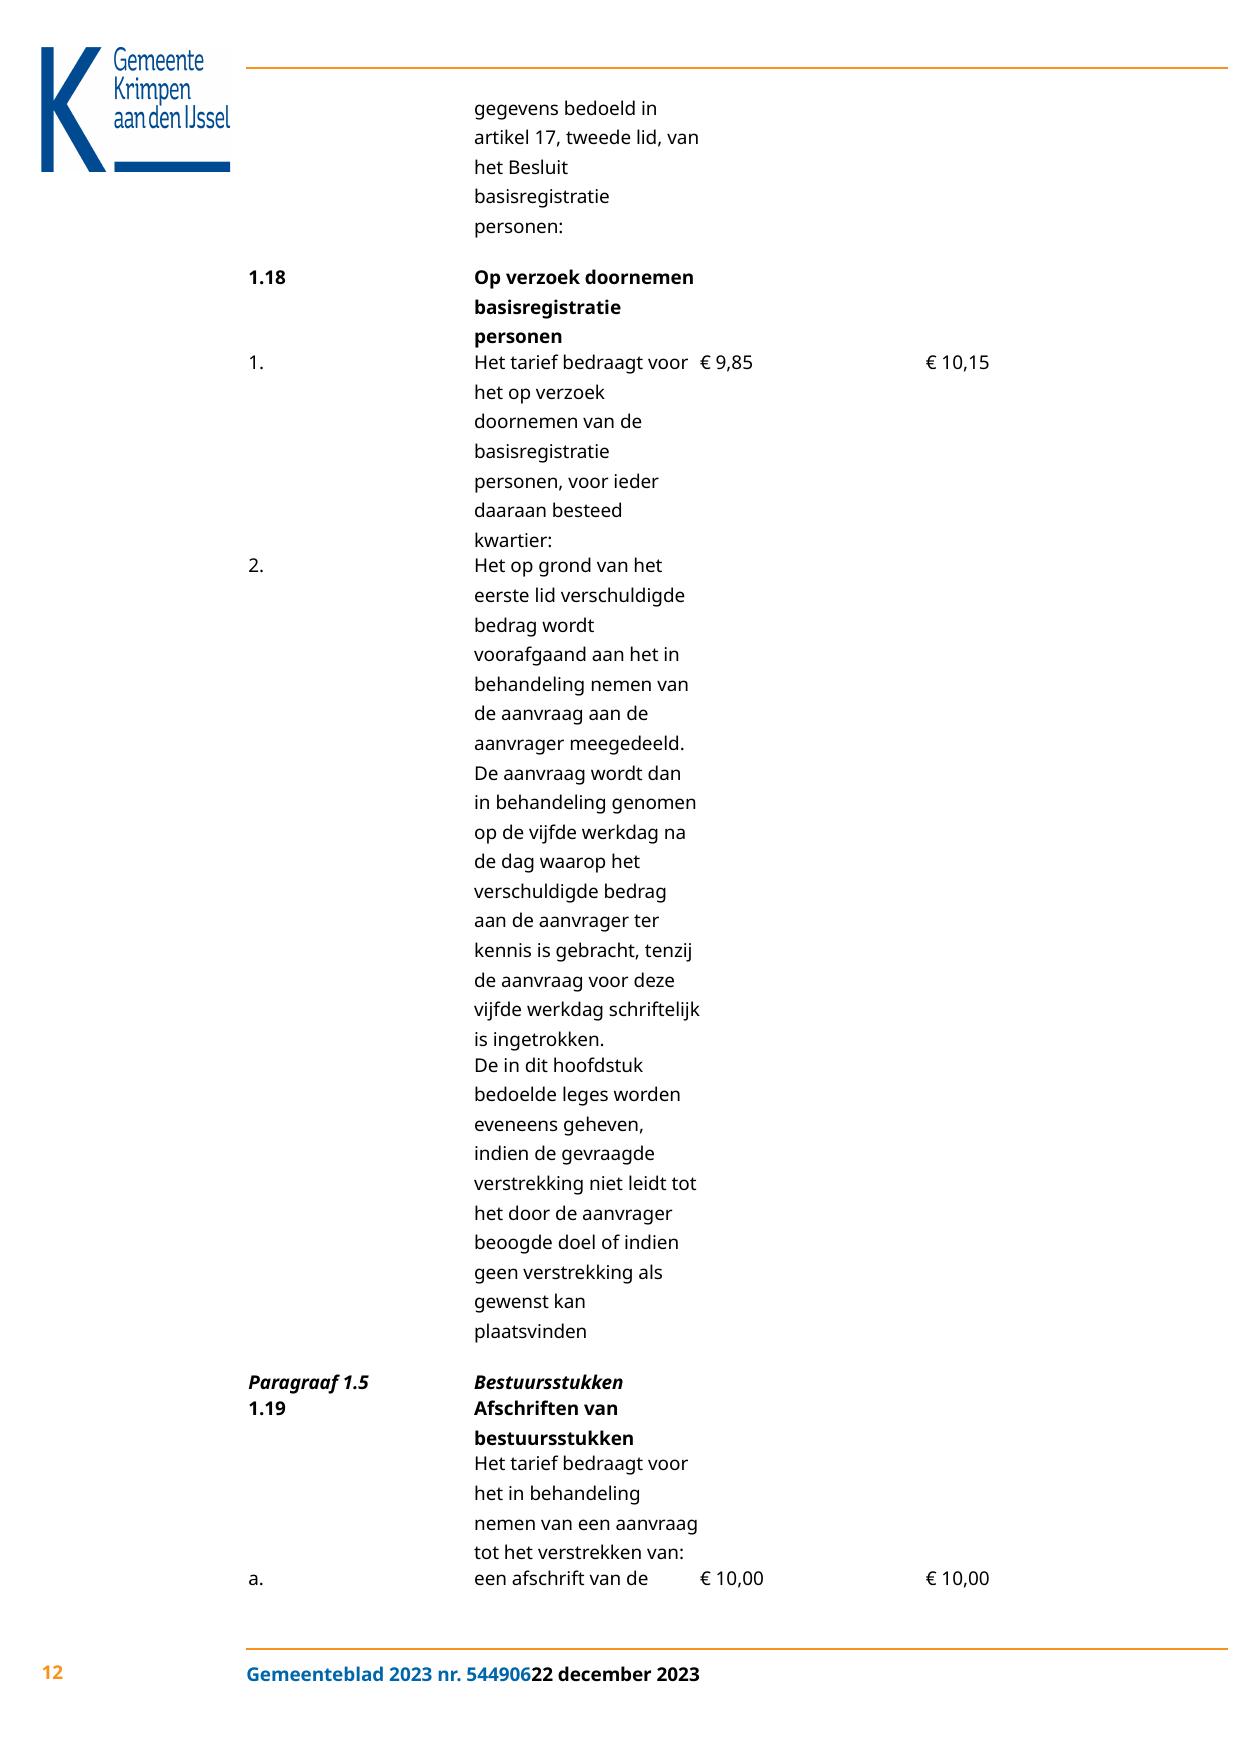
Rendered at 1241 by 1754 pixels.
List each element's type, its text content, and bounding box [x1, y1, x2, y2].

table_cell [248, 1052, 474, 1344]
table_cell 1. [248, 350, 474, 553]
table_cell Het op grond van het eerste lid verschuldigde bedrag wordt voorafgaand aan het in behandeling nemen van de aanvraag aan de aanvrager meegedeeld. De aanvraag wordt dan in behandeling genomen op de vijfde werkdag na de dag waarop het verschuldigde bedrag aan de aanvrager ter kennis is gebracht, tenzij de aanvraag voor deze vijfde werkdag schriftelijk is ingetrokken. [474, 553, 700, 1052]
table_cell [700, 95, 926, 239]
table_cell Op verzoek doornemen basisregistratie personen [474, 265, 700, 349]
table_cell Paragraaf 1.5 [248, 1370, 474, 1395]
table_cell [474, 239, 700, 264]
table_cell [700, 1451, 926, 1565]
table_cell [926, 1395, 1152, 1451]
picture [41, 47, 231, 172]
table_cell [248, 1344, 474, 1369]
table_cell [700, 265, 926, 349]
table_cell [926, 553, 1152, 1052]
table_cell [700, 1344, 926, 1369]
table_cell € 10,00 [700, 1565, 926, 1591]
table_cell [474, 1344, 700, 1369]
table_cell [700, 1370, 926, 1395]
table_cell [248, 1451, 474, 1565]
table_cell [700, 553, 926, 1052]
table_cell [926, 265, 1152, 349]
table_cell [926, 239, 1152, 264]
table_cell [700, 239, 926, 264]
table_cell Bestuursstukken [474, 1370, 700, 1395]
table_cell [248, 95, 474, 239]
table_cell Afschriften van bestuursstukken [474, 1395, 700, 1451]
table_cell [700, 1052, 926, 1344]
table_cell a. [248, 1565, 474, 1591]
table_cell Het tarief bedraagt voor het in behandeling nemen van een aanvraag tot het verstrekken van: [474, 1451, 700, 1565]
table_cell [926, 1052, 1152, 1344]
table_cell € 9,85 [700, 350, 926, 553]
table_cell € 10,15 [926, 350, 1152, 553]
table_cell een afschrift van de [474, 1565, 700, 1591]
table_cell [926, 1370, 1152, 1395]
table_cell [700, 1395, 926, 1451]
table_cell [926, 1344, 1152, 1369]
table_cell [248, 239, 474, 264]
table_cell [926, 95, 1152, 239]
table_cell € 10,00 [926, 1565, 1152, 1591]
table_cell 1.18 [248, 265, 474, 349]
table_cell [926, 1451, 1152, 1565]
table_cell 1.19 [248, 1395, 474, 1451]
table_cell 2. [248, 553, 474, 1052]
table_cell De in dit hoofdstuk bedoelde leges worden eveneens geheven, indien de gevraagde verstrekking niet leidt tot het door de aanvrager beoogde doel of indien geen verstrekking als gewenst kan plaatsvinden [474, 1052, 700, 1344]
table_cell gegevens bedoeld in artikel 17, tweede lid, van het Besluit basisregistratie personen: [474, 95, 700, 239]
table_cell Het tarief bedraagt voor het op verzoek doornemen van de basisregistratie personen, voor ieder daaraan besteed kwartier: [474, 350, 700, 553]
